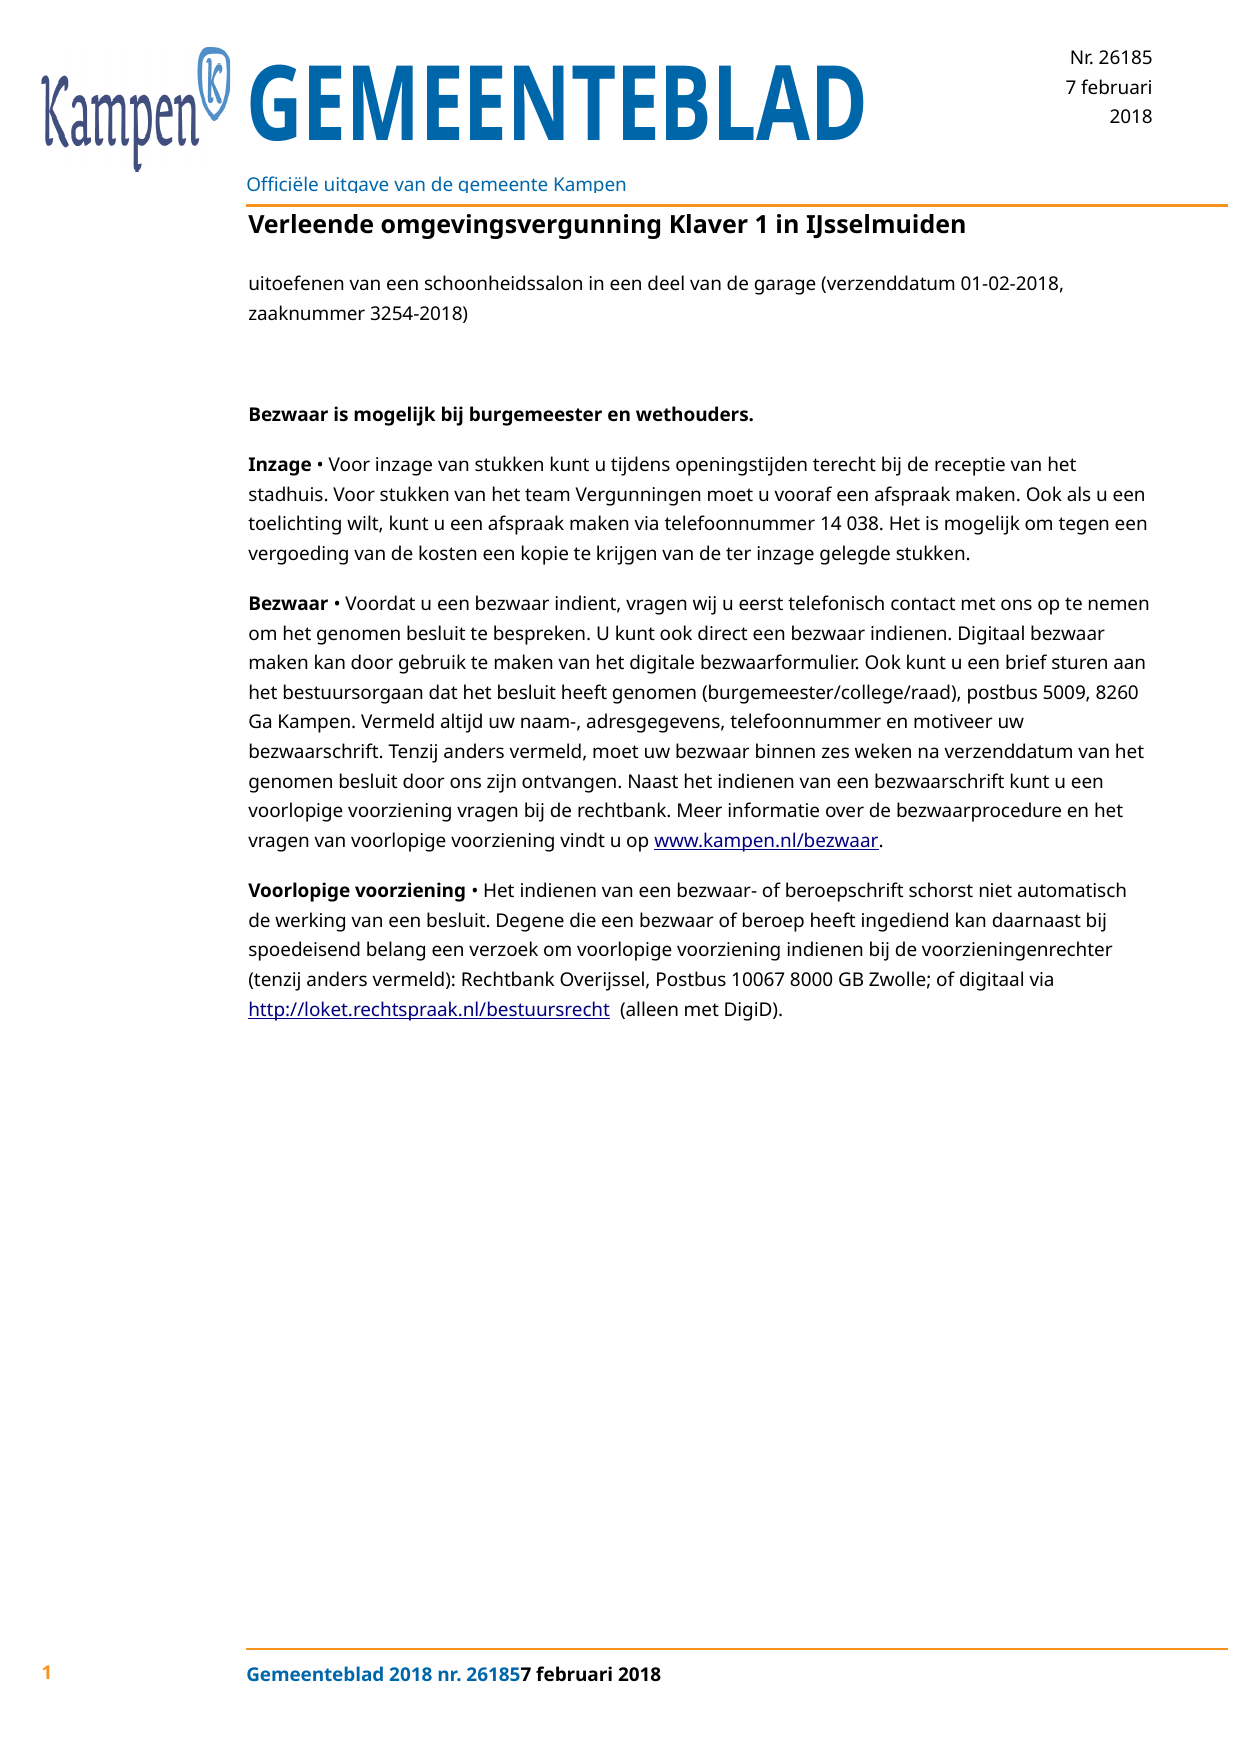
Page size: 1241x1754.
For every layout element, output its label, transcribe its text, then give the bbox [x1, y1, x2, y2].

text Voorlopige voorziening • Het indienen van een bezwaar- of beroepschrift schorst niet automatisch de werking van een besluit. Degene die een bezwaar of beroep heeft ingediend kan daarnaast bij spoedeisend belang een verzoek om voorlopige voorziening indienen bij de voorzieningenrechter (tenzij anders vermeld): Rechtbank Overijssel, Postbus 10067 8000 GB Zwolle; of digitaal via http://loket.rechtspraak.nl/bestuursrecht (alleen met DigiD). [248, 877, 1152, 1021]
picture [41, 47, 231, 172]
text uitoefenen van een schoonheidssalon in een deel van de garage (verzenddatum 01-02-2018, zaaknummer 3254-2018) [248, 270, 1152, 326]
text Bezwaar • Voordat u een bezwaar indient, vragen wij u eerst telefonisch contact met ons op te nemen om het genomen besluit te bespreken. U kunt ook direct een bezwaar indienen. Digitaal bezwaar maken kan door gebruik te maken van het digitale bezwaarformulier. Ook kunt u een brief sturen aan het bestuursorgaan dat het besluit heeft genomen (burgemeester/college/raad), postbus 5009, 8260 Ga Kampen. Vermeld altijd uw naam-, adresgegevens, telefoonnummer en motiveer uw bezwaarschrift. Tenzij anders vermeld, moet uw bezwaar binnen zes weken na verzenddatum van het genomen besluit door ons zijn ontvangen. Naast het indienen van een bezwaarschrift kunt u een voorlopige voorziening vragen bij de rechtbank. Meer informatie over de bezwaarprocedure en het vragen van voorlopige voorziening vindt u op www.kampen.nl/bezwaar. [248, 590, 1152, 853]
text Verleende omgevingsvergunning Klaver 1 in IJsselmuiden [248, 207, 1152, 241]
text Bezwaar is mogelijk bij burgemeester en wethouders. [248, 401, 1152, 426]
text Inzage • Voor inzage van stukken kunt u tijdens openingstijden terecht bij de receptie van het stadhuis. Voor stukken van het team Vergunningen moet u vooraf een afspraak maken. Ook als u een toelichting wilt, kunt u een afspraak maken via telefoonnummer 14 038. Het is mogelijk om tegen een vergoeding van de kosten een kopie te krijgen van de ter inzage gelegde stukken. [248, 451, 1152, 566]
